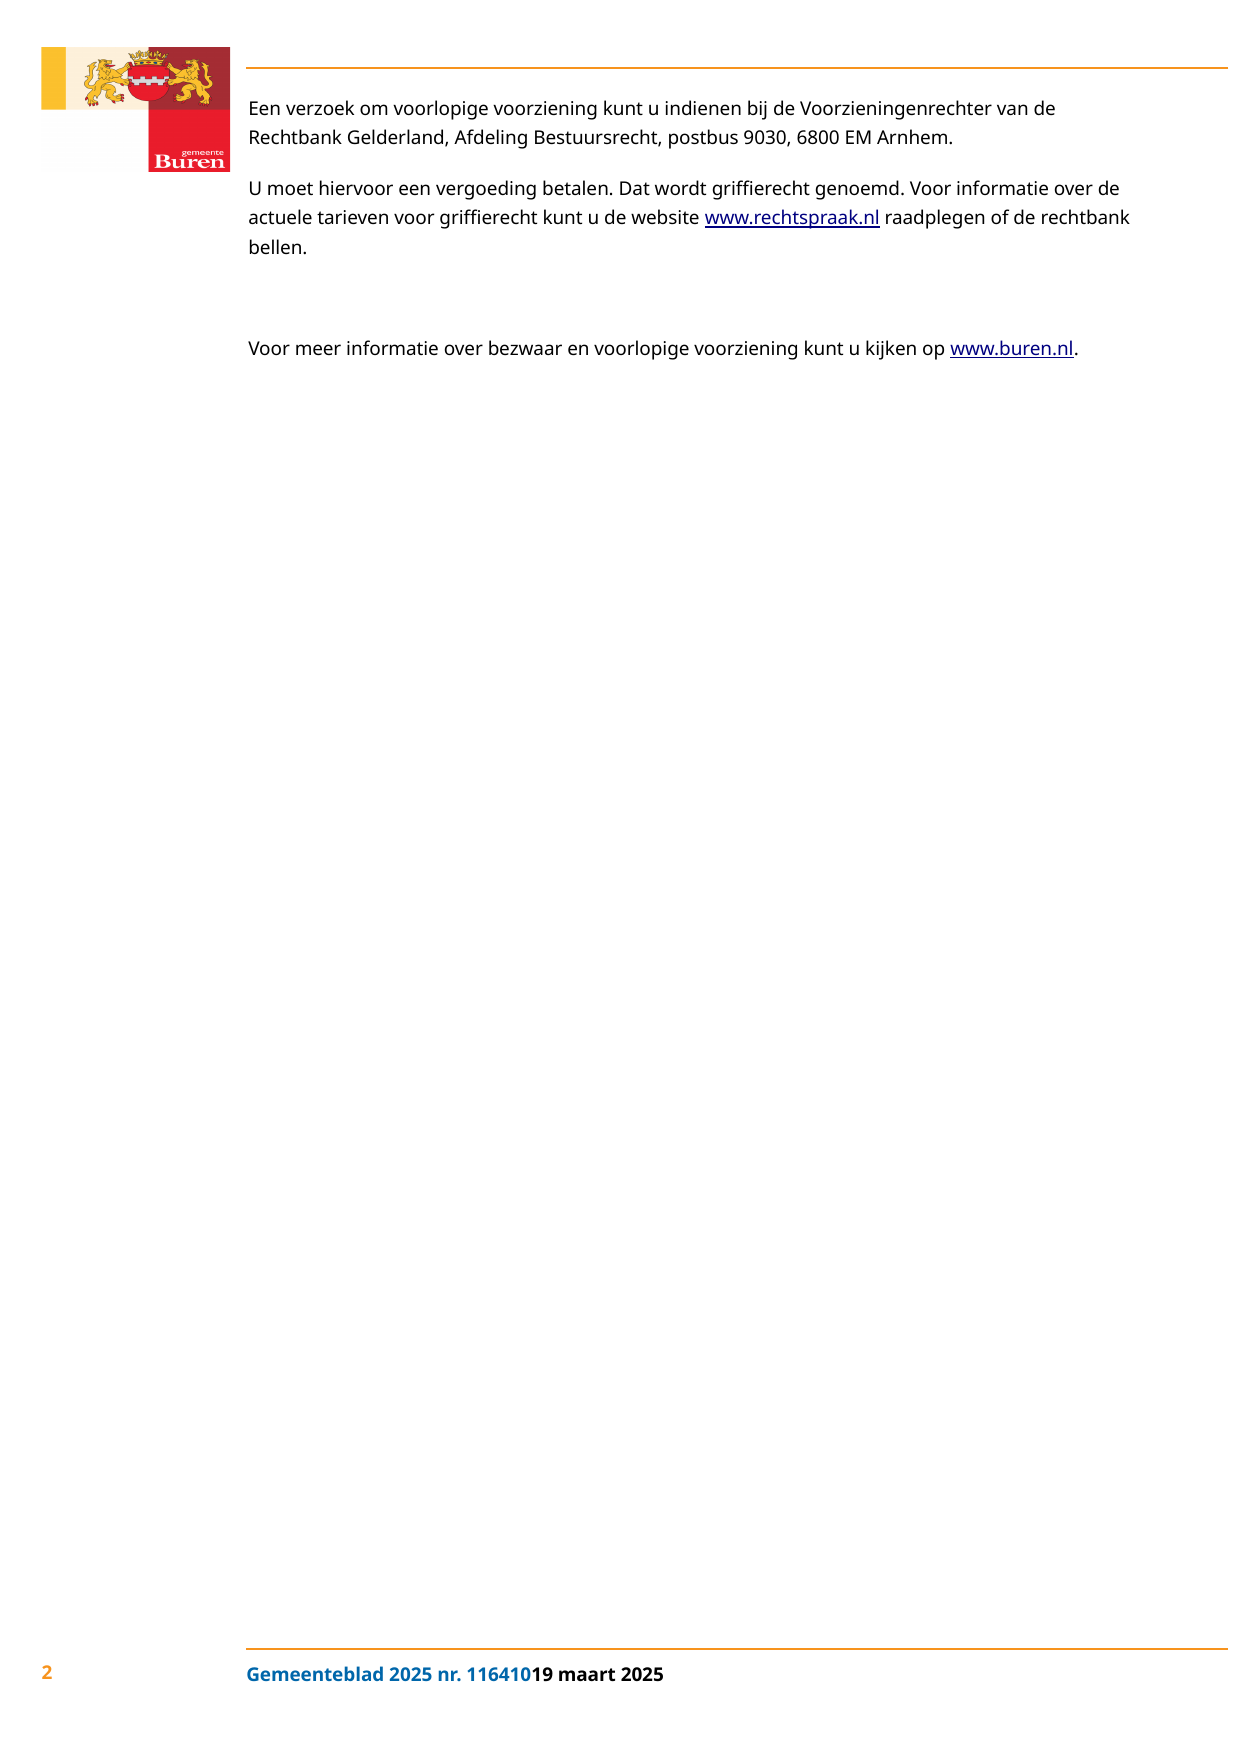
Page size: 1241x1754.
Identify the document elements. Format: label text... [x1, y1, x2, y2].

text Een verzoek om voorlopige voorziening kunt u indienen bij de Voorzieningenrechter van de Rechtbank Gelderland, Afdeling Bestuursrecht, postbus 9030, 6800 EM Arnhem. [248, 95, 1152, 150]
picture [41, 47, 231, 172]
text Voor meer informatie over bezwaar en voorlopige voorziening kunt u kijken op www.buren.nl. [248, 335, 1152, 361]
text U moet hiervoor een vergoeding betalen. Dat wordt griffierecht genoemd. Voor informatie over de actuele tarieven voor griffierecht kunt u de website www.rechtspraak.nl raadplegen of de rechtbank bellen. [248, 175, 1152, 260]
